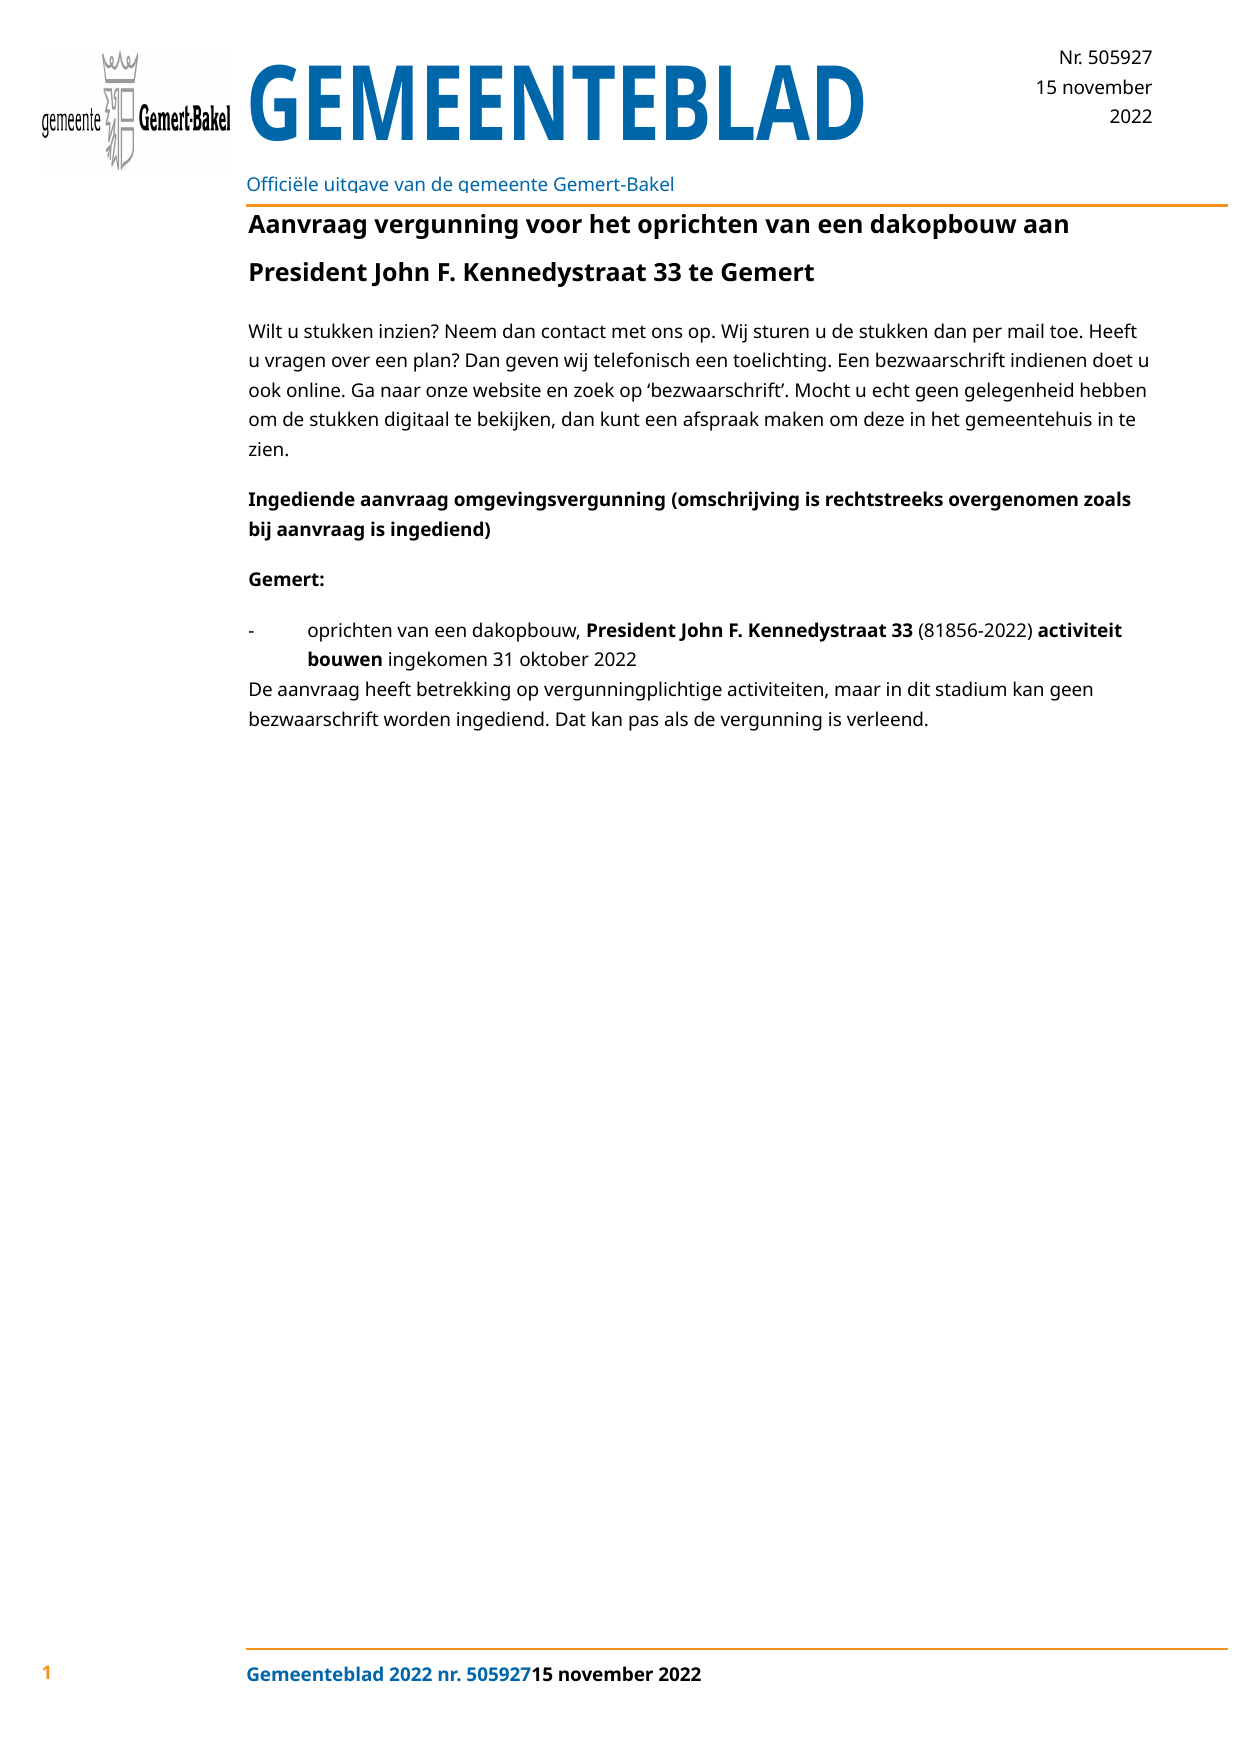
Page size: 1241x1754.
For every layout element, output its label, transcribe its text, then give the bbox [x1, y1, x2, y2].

text De aanvraag heeft betrekking op vergunningplichtige activiteiten, maar in dit stadium kan geen bezwaarschrift worden ingediend. Dat kan pas als de vergunning is verleend. [248, 676, 1152, 732]
text Aanvraag vergunning voor het oprichten van een dakopbouw aan President John F. Kennedystraat 33 te Gemert [248, 207, 1152, 288]
picture [41, 47, 231, 172]
text Ingediende aanvraag omgevingsvergunning (omschrijving is rechtstreeks overgenomen zoals bij aanvraag is ingediend) [248, 487, 1152, 542]
text Gemert: [248, 567, 1152, 592]
list oprichten van een dakopbouw, President John F. Kennedystraat 33 (81856-2022) activiteit bouwen ingekomen 31 oktober 2022 [248, 617, 1152, 672]
text Wilt u stukken inzien? Neem dan contact met ons op. Wij sturen u de stukken dan per mail toe. Heeft u vragen over een plan? Dan geven wij telefonisch een toelichting. Een bezwaarschrift indienen doet u ook online. Ga naar onze website en zoek op ‘bezwaarschrift’. Mocht u echt geen gelegenheid hebben om de stukken digitaal te bekijken, dan kunt een afspraak maken om deze in het gemeentehuis in te zien. [248, 318, 1152, 462]
